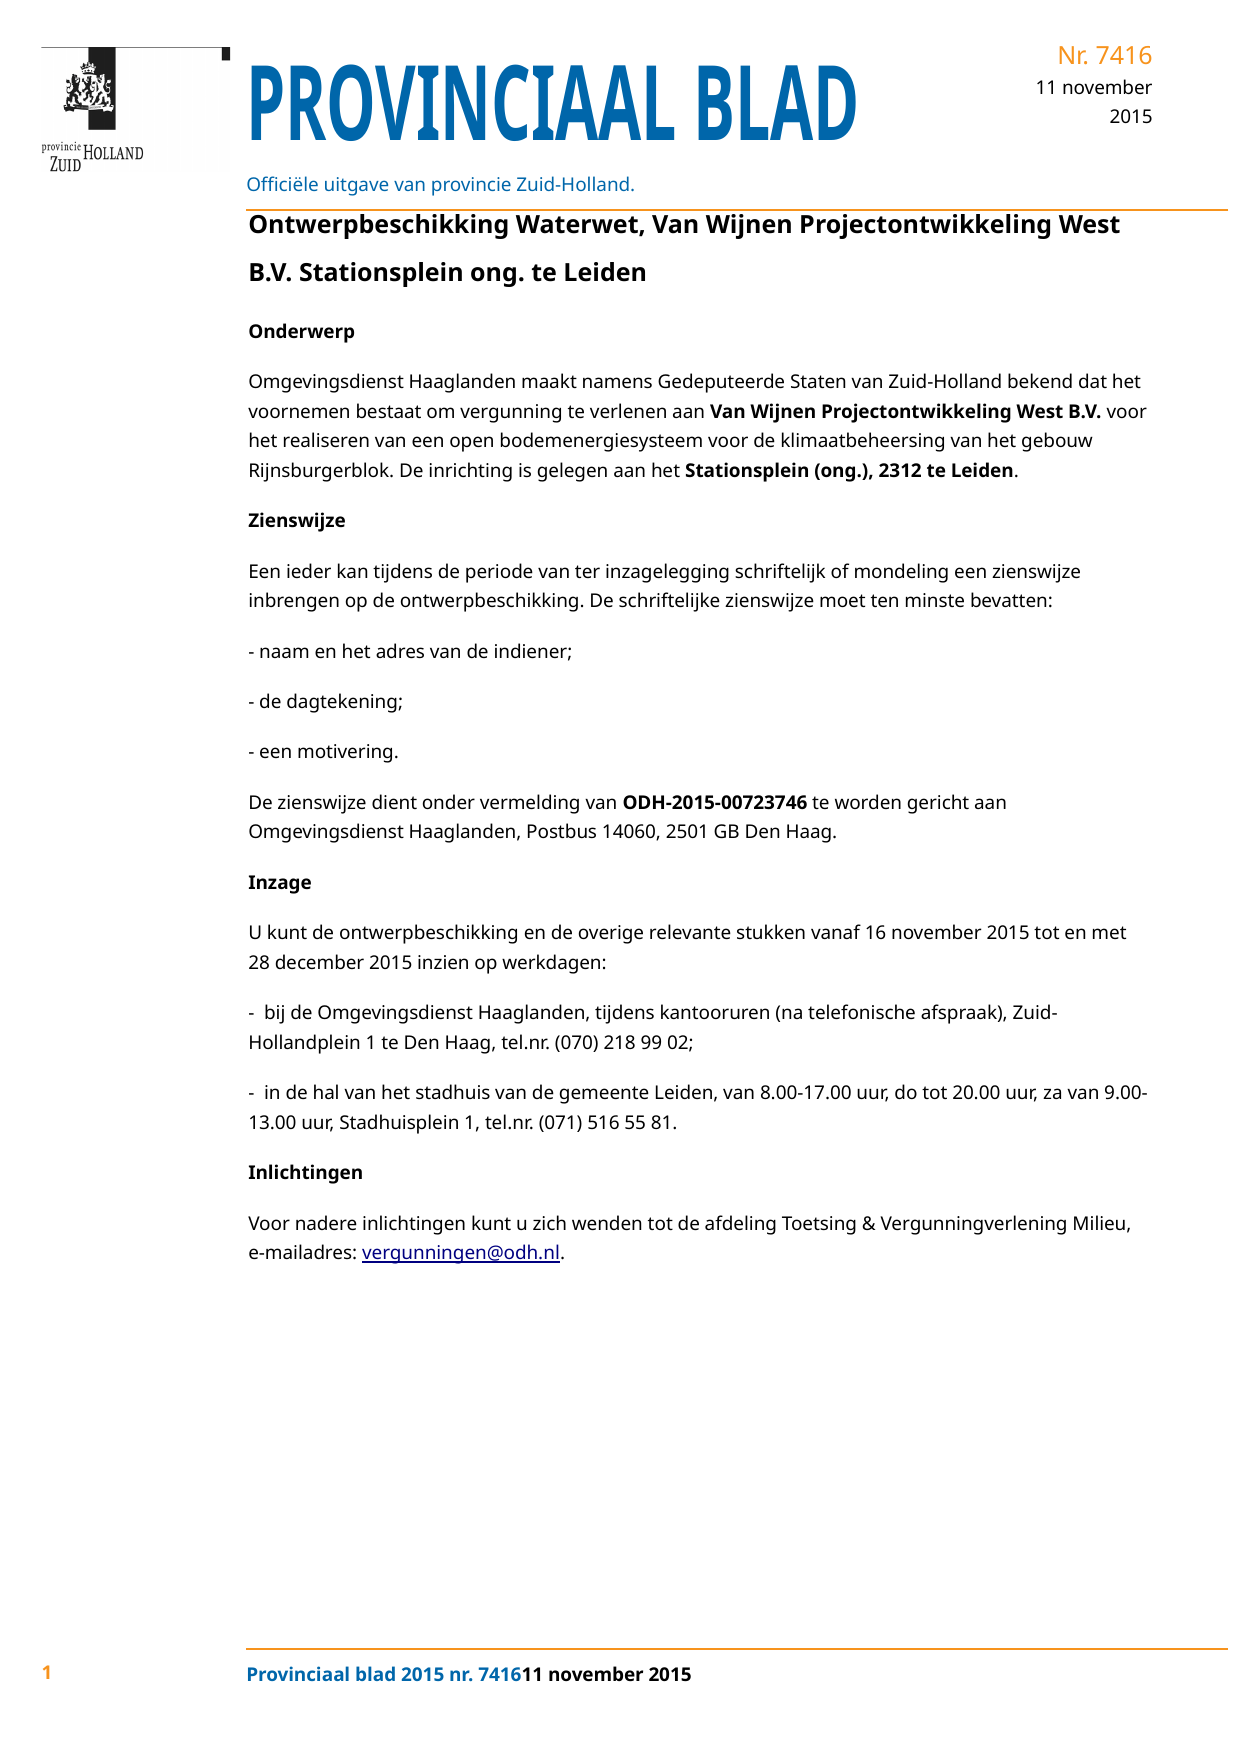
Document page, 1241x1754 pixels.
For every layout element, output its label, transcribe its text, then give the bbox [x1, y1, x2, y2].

text Een ieder kan tijdens de periode van ter inzagelegging schriftelijk of mondeling een zienswijze inbrengen op de ontwerpbeschikking. De schriftelijke zienswijze moet ten minste bevatten: [248, 558, 1152, 613]
text - bij de Omgevingsdienst Haaglanden, tijdens kantooruren (na telefonische afspraak), Zuid-Hollandplein 1 te Den Haag, tel.nr. (070) 218 99 02; [248, 999, 1152, 1055]
text Omgevingsdienst Haaglanden maakt namens Gedeputeerde Staten van Zuid-Holland bekend dat het voornemen bestaat om vergunning te verlenen aan Van Wijnen Projectontwikkeling West B.V. voor het realiseren van een open bodemenergiesysteem voor de klimaatbeheersing van het gebouw Rijnsburgerblok. De inrichting is gelegen aan het Stationsplein (ong.), 2312 te Leiden. [248, 368, 1152, 483]
text Inlichtingen [248, 1159, 1152, 1185]
text Onderwerp [248, 318, 1152, 344]
text - een motivering. [248, 739, 1152, 764]
text - de dagtekening; [248, 688, 1152, 714]
text U kunt de ontwerpbeschikking en de overige relevante stukken vanaf 16 november 2015 tot en met 28 december 2015 inzien op werkdagen: [248, 919, 1152, 975]
picture [41, 47, 231, 172]
text - naam en het adres van de indiener; [248, 638, 1152, 664]
text Voor nadere inlichtingen kunt u zich wenden tot de afdeling Toetsing & Vergunningverlening Milieu, e-mailadres: vergunningen@odh.nl. [248, 1210, 1152, 1265]
text De zienswijze dient onder vermelding van ODH-2015-00723746 te worden gericht aan Omgevingsdienst Haaglanden, Postbus 14060, 2501 GB Den Haag. [248, 789, 1152, 844]
text Ontwerpbeschikking Waterwet, Van Wijnen Projectontwikkeling West B.V. Stationsplein ong. te Leiden [248, 211, 1152, 288]
text Inzage [248, 869, 1152, 895]
text - in de hal van het stadhuis van de gemeente Leiden, van 8.00-17.00 uur, do tot 20.00 uur, za van 9.00-13.00 uur, Stadhuisplein 1, tel.nr. (071) 516 55 81. [248, 1079, 1152, 1135]
text Zienswijze [248, 507, 1152, 533]
